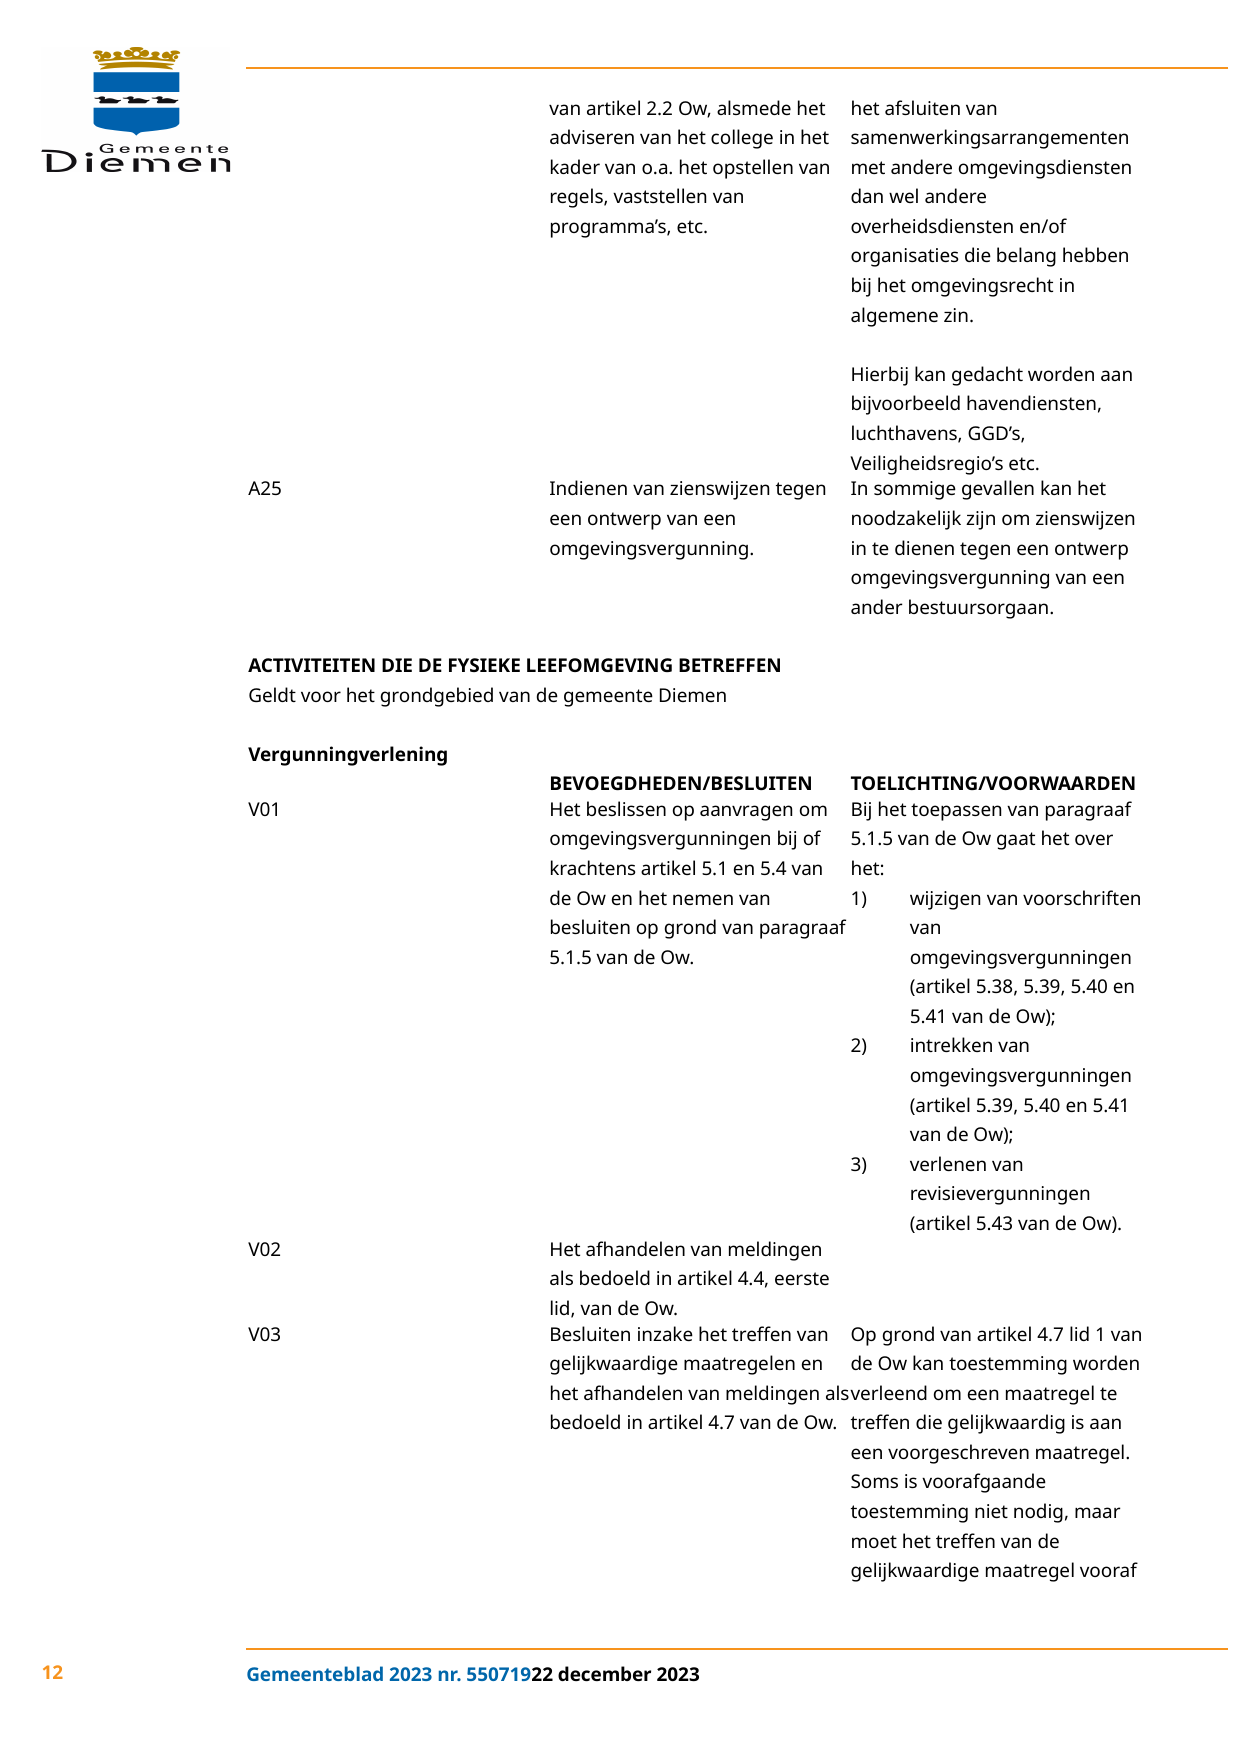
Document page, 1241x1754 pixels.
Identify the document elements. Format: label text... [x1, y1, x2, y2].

table_cell Besluiten inzake het treffen van gelijkwaardige maatregelen en het afhandelen van meldingen als bedoeld in artikel 4.7 van de Ow. [549, 1321, 850, 1583]
table_header [248, 770, 549, 796]
table_cell Het afhandelen van meldingen als bedoeld in artikel 4.4, eerste lid, van de Ow. [549, 1236, 850, 1321]
table_cell A25 [248, 476, 549, 619]
table_cell Bij het toepassen van paragraaf 5.1.5 van de Ow gaat het over het: wijzigen van voorschriften van omgevingsvergunningen (artikel 5.38, 5.39, 5.40 en 5.41 van de Ow); intrekken van omgevingsvergunningen (artikel 5.39, 5.40 en 5.41 van de Ow); verlenen van revisievergunningen (artikel 5.43 van de Ow). [850, 796, 1152, 1236]
table_cell van artikel 2.2 Ow, alsmede het adviseren van het college in het kader van o.a. het opstellen van regels, vaststellen van programma’s, etc. [549, 95, 850, 476]
table_cell V02 [248, 1236, 549, 1321]
table_header ACTIVITEITEN DIE DE FYSIEKE LEEFOMGEVING BETREFFEN Geldt voor het grondgebied van de gemeente Diemen Vergunningverlening [248, 653, 1152, 767]
table_cell het afsluiten van samenwerkingsarrangementen met andere omgevingsdiensten dan wel andere overheidsdiensten en/of organisaties die belang hebben bij het omgevingsrecht in algemene zin. Hierbij kan gedacht worden aan bijvoorbeeld havendiensten, luchthavens, GGD’s, Veiligheidsregio’s etc. [850, 95, 1152, 476]
table_cell Op grond van artikel 4.7 lid 1 van de Ow kan toestemming worden verleend om een maatregel te treffen die gelijkwaardig is aan een voorgeschreven maatregel. Soms is voorafgaande toestemming niet nodig, maar moet het treffen van de gelijkwaardige maatregel vooraf [850, 1321, 1152, 1583]
table_header BEVOEGDHEDEN/BESLUITEN [549, 770, 850, 796]
table_cell In sommige gevallen kan het noodzakelijk zijn om zienswijzen in te dienen tegen een ontwerp omgevingsvergunning van een ander bestuursorgaan. [850, 476, 1152, 619]
table_cell V01 [248, 796, 549, 1236]
table_cell V03 [248, 1321, 549, 1583]
table_cell [850, 1236, 1152, 1321]
table_cell Het beslissen op aanvragen om omgevingsvergunningen bij of krachtens artikel 5.1 en 5.4 van de Ow en het nemen van besluiten op grond van paragraaf 5.1.5 van de Ow. [549, 796, 850, 1236]
picture [41, 47, 231, 172]
table_cell Indienen van zienswijzen tegen een ontwerp van een omgevingsvergunning. [549, 476, 850, 619]
table_cell [248, 95, 549, 476]
table_header TOELICHTING/VOORWAARDEN [850, 770, 1152, 796]
